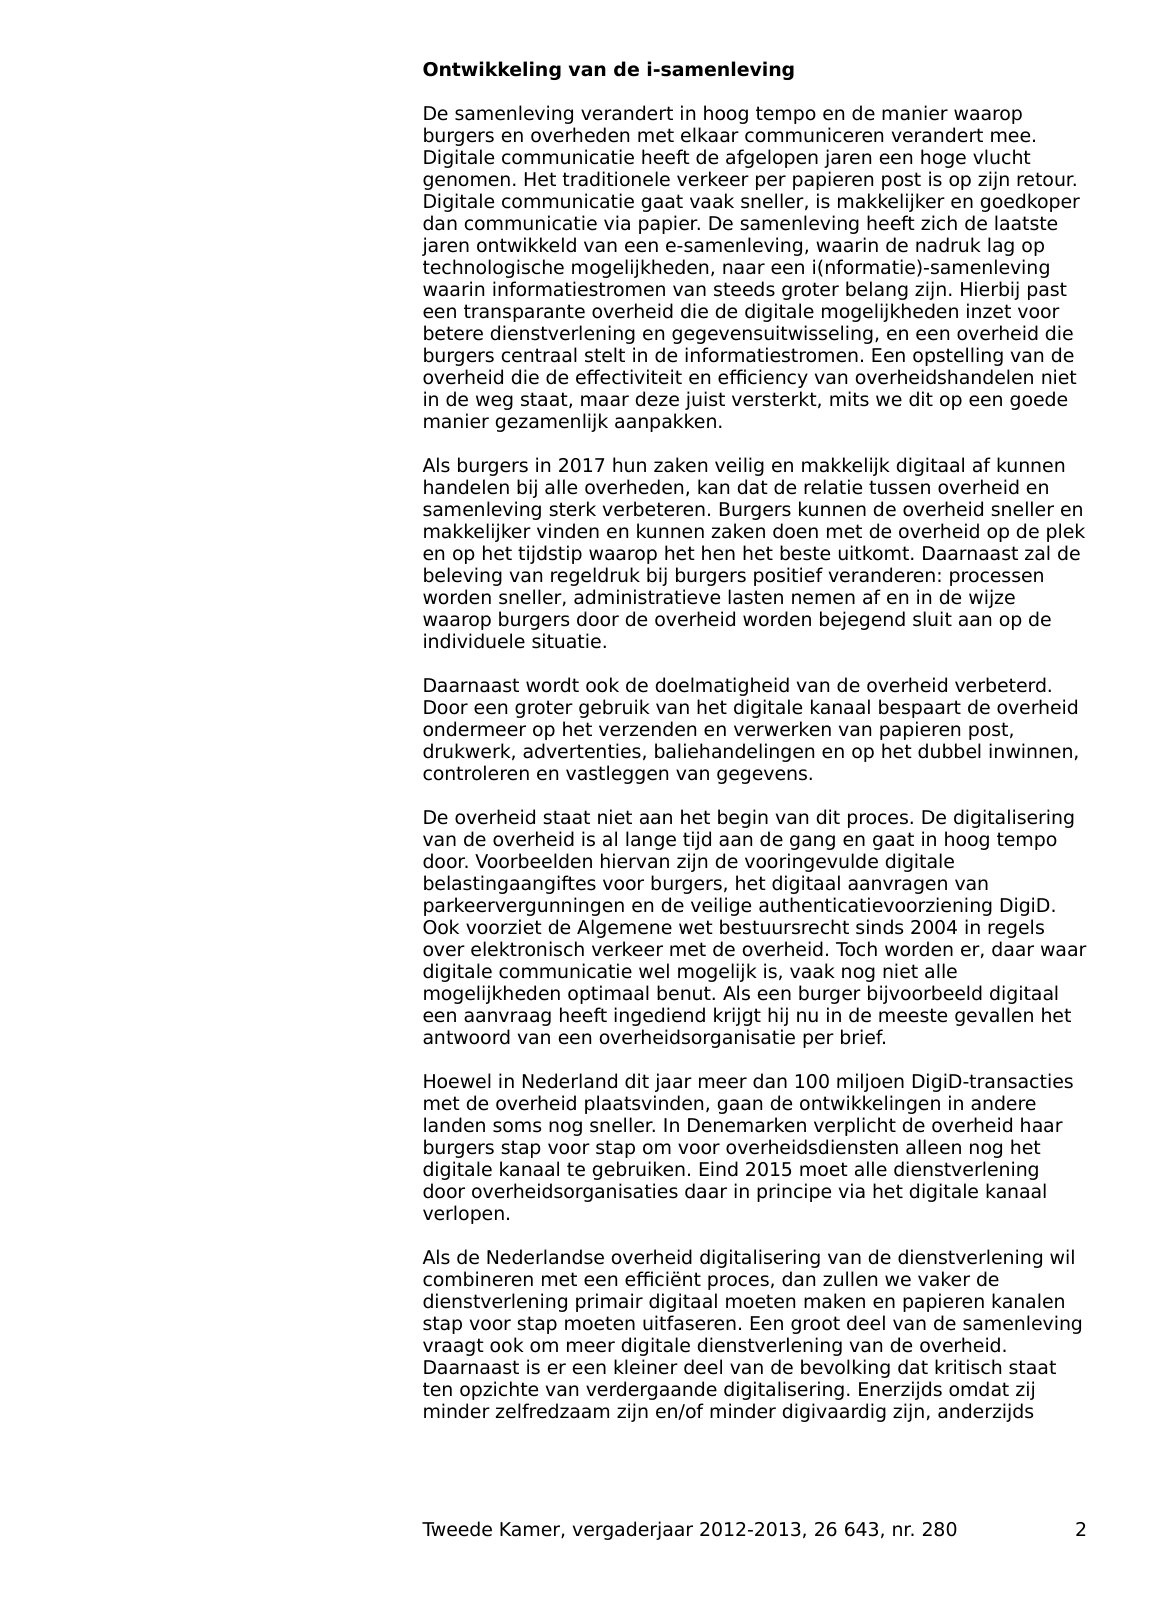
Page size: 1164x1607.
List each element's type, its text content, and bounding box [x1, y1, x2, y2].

subtitle Ontwikkeling van de i-samenleving [422, 59, 1087, 81]
text Daarnaast wordt ook de doelmatigheid van de overheid verbeterd. Door een groter gebruik van het digitale kanaal bespaart de overheid ondermeer op het verzenden en verwerken van papieren post, drukwerk, advertenties, baliehandelingen en op het dubbel inwinnen, controleren en vastleggen van gegevens. [422, 675, 1087, 785]
text De overheid staat niet aan het begin van dit proces. De digitalisering van de overheid is al lange tijd aan de gang en gaat in hoog tempo door. Voorbeelden hiervan zijn de vooringevulde digitale belastingaangiftes voor burgers, het digitaal aanvragen van parkeervergunningen en de veilige authenticatievoorziening DigiD. Ook voorziet de Algemene wet bestuursrecht sinds 2004 in regels over elektronisch verkeer met de overheid. Toch worden er, daar waar digitale communicatie wel mogelijk is, vaak nog niet alle mogelijkheden optimaal benut. Als een burger bijvoorbeeld digitaal een aanvraag heeft ingediend krijgt hij nu in de meeste gevallen het antwoord van een overheidsorganisatie per brief. [422, 807, 1087, 1049]
text Hoewel in Nederland dit jaar meer dan 100 miljoen DigiD-transacties met de overheid plaatsvinden, gaan de ontwikkelingen in andere landen soms nog sneller. In Denemarken verplicht de overheid haar burgers stap voor stap om voor overheidsdiensten alleen nog het digitale kanaal te gebruiken. Eind 2015 moet alle dienstverlening door overheidsorganisaties daar in principe via het digitale kanaal verlopen. [422, 1071, 1087, 1225]
text De samenleving verandert in hoog tempo en de manier waarop burgers en overheden met elkaar communiceren verandert mee. Digitale communicatie heeft de afgelopen jaren een hoge vlucht genomen. Het traditionele verkeer per papieren post is op zijn retour. Digitale communicatie gaat vaak sneller, is makkelijker en goedkoper dan communicatie via papier. De samenleving heeft zich de laatste jaren ontwikkeld van een e-samenleving, waarin de nadruk lag op technologische mogelijkheden, naar een i(nformatie)-samenleving waarin informatiestromen van steeds groter belang zijn. Hierbij past een transparante overheid die de digitale mogelijkheden inzet voor betere dienstverlening en gegevensuitwisseling, en een overheid die burgers centraal stelt in de informatiestromen. Een opstelling van de overheid die de effectiviteit en efficiency van overheidshandelen niet in de weg staat, maar deze juist versterkt, mits we dit op een goede manier gezamenlijk aanpakken. [422, 103, 1087, 433]
text Als de Nederlandse overheid digitalisering van de dienstverlening wil combineren met een efficiënt proces, dan zullen we vaker de dienstverlening primair digitaal moeten maken en papieren kanalen stap voor stap moeten uitfaseren. Een groot deel van de samenleving vraagt ook om meer digitale dienstverlening van de overheid. Daarnaast is er een kleiner deel van de bevolking dat kritisch staat ten opzichte van verdergaande digitalisering. Enerzijds omdat zij minder zelfredzaam zijn en/of minder digivaardig zijn, anderzijds [422, 1247, 1087, 1423]
text Als burgers in 2017 hun zaken veilig en makkelijk digitaal af kunnen handelen bij alle overheden, kan dat de relatie tussen overheid en samenleving sterk verbeteren. Burgers kunnen de overheid sneller en makkelijker vinden en kunnen zaken doen met de overheid op de plek en op het tijdstip waarop het hen het beste uitkomt. Daarnaast zal de beleving van regeldruk bij burgers positief veranderen: processen worden sneller, administratieve lasten nemen af en in de wijze waarop burgers door de overheid worden bejegend sluit aan op de individuele situatie. [422, 455, 1087, 653]
